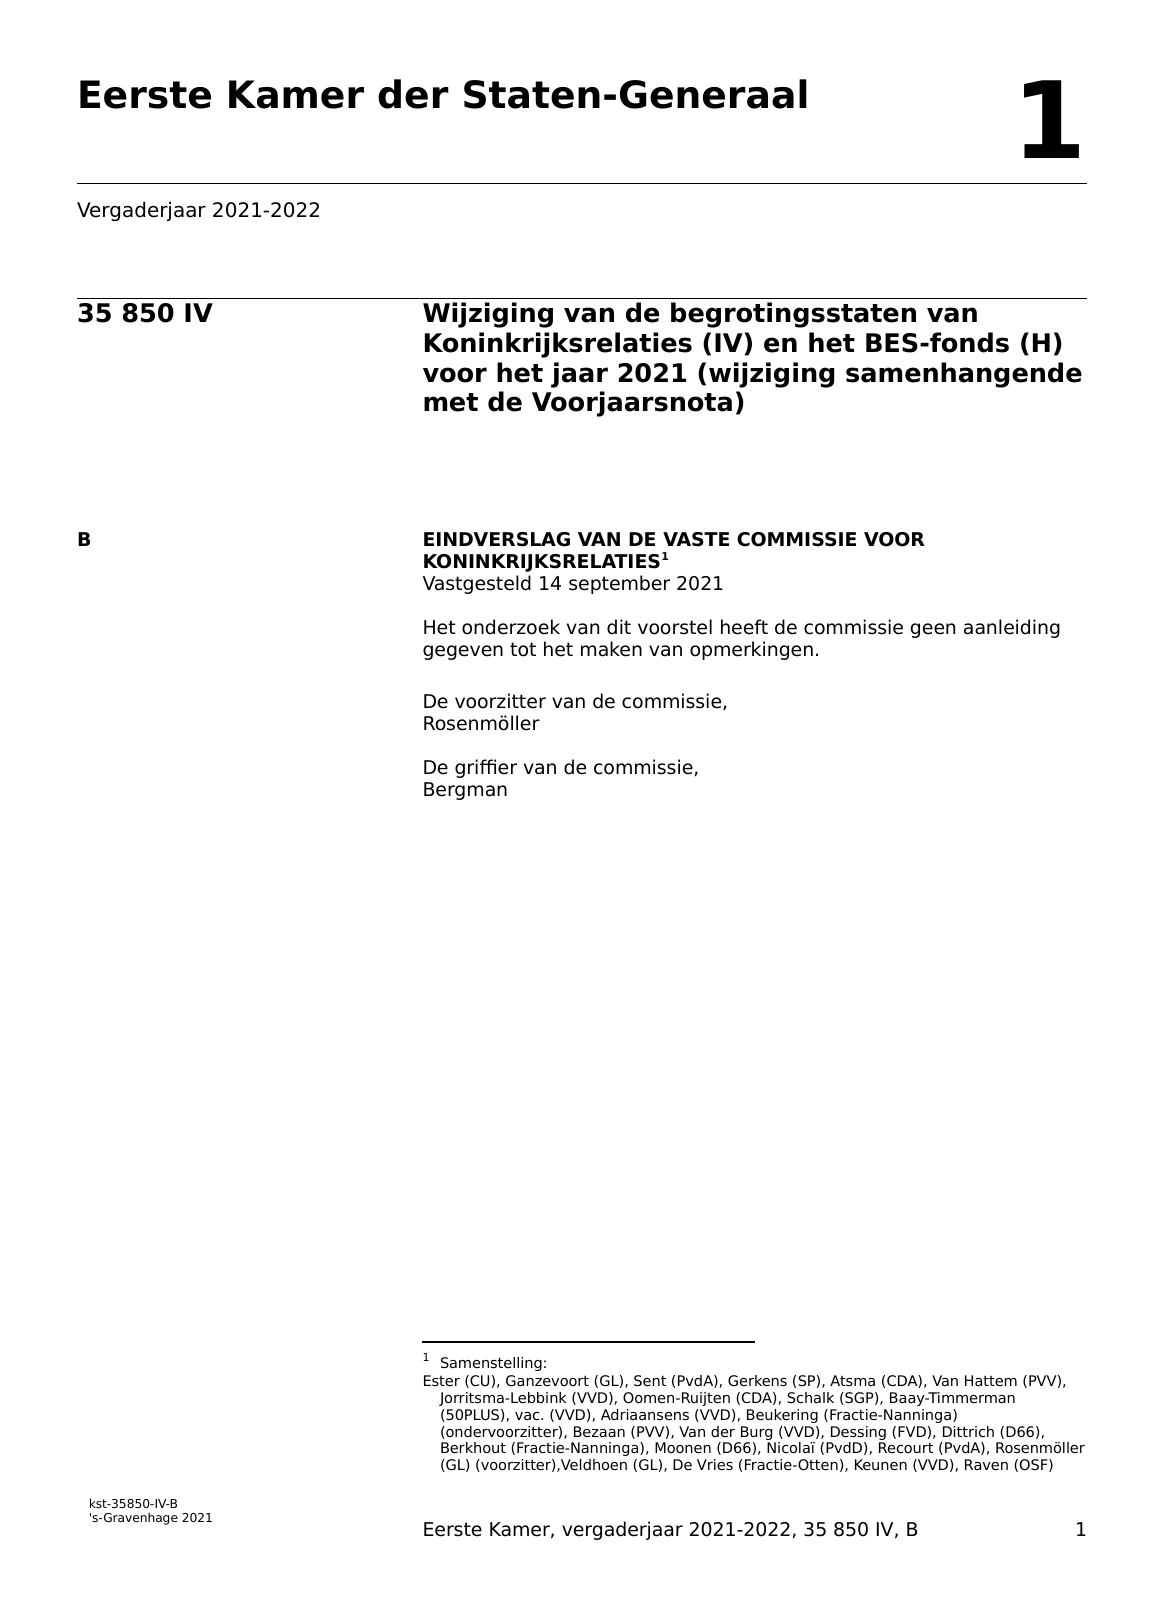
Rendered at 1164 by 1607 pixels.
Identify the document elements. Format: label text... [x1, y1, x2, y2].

table_cell Vergaderjaar 2021-2022 [77, 184, 1087, 298]
table_header 1 [886, 59, 1087, 183]
subtitle 35 850 IV Wijziging van de begrotingsstaten van Koninkrijksrelaties (IV) en het BES-fonds (H) voor het jaar 2021 (wijziging samenhangende met de Voorjaarsnota) [77, 299, 1087, 418]
text Vastgesteld 14 september 2021 [422, 573, 1087, 595]
subtitle B EINDVERSLAG VAN DE VASTE COMMISSIE VOOR KONINKRIJKSRELATIES [77, 529, 1087, 573]
text 's-Gravenhage 2021 [88, 1511, 323, 1525]
text De voorzitter van de commissie, Rosenmöller [422, 691, 1087, 735]
text Het onderzoek van dit voorstel heeft de commissie geen aanleiding gegeven tot het maken van opmerkingen. [422, 617, 1087, 661]
text kst-35850-IV-B [88, 1497, 323, 1511]
table_header Eerste Kamer der Staten-Generaal [77, 59, 886, 183]
text Samenstelling: [422, 1351, 1087, 1373]
text Ester (CU), Ganzevoort (GL), Sent (PvdA), Gerkens (SP), Atsma (CDA), Van Hattem (PVV), Jorritsma-Lebbink (VVD), Oomen-Ruijten (CDA), Schalk (SGP), Baay-Timmerman (50PLUS), vac. (VVD), Adriaansens (VVD), Beukering (Fractie-Nanninga) (ondervoorzitter), Bezaan (PVV), Van der Burg (VVD), Dessing (FVD), Dittrich (D66), Berkhout (Fractie-Nanninga), Moonen (D66), Nicolaï (PvdD), Recourt (PvdA), Rosenmöller (GL) (voorzitter),Veldhoen (GL), De Vries (Fractie-Otten), Keunen (VVD), Raven (OSF) [422, 1373, 1087, 1474]
text De griffier van de commissie, Bergman [422, 757, 1087, 801]
